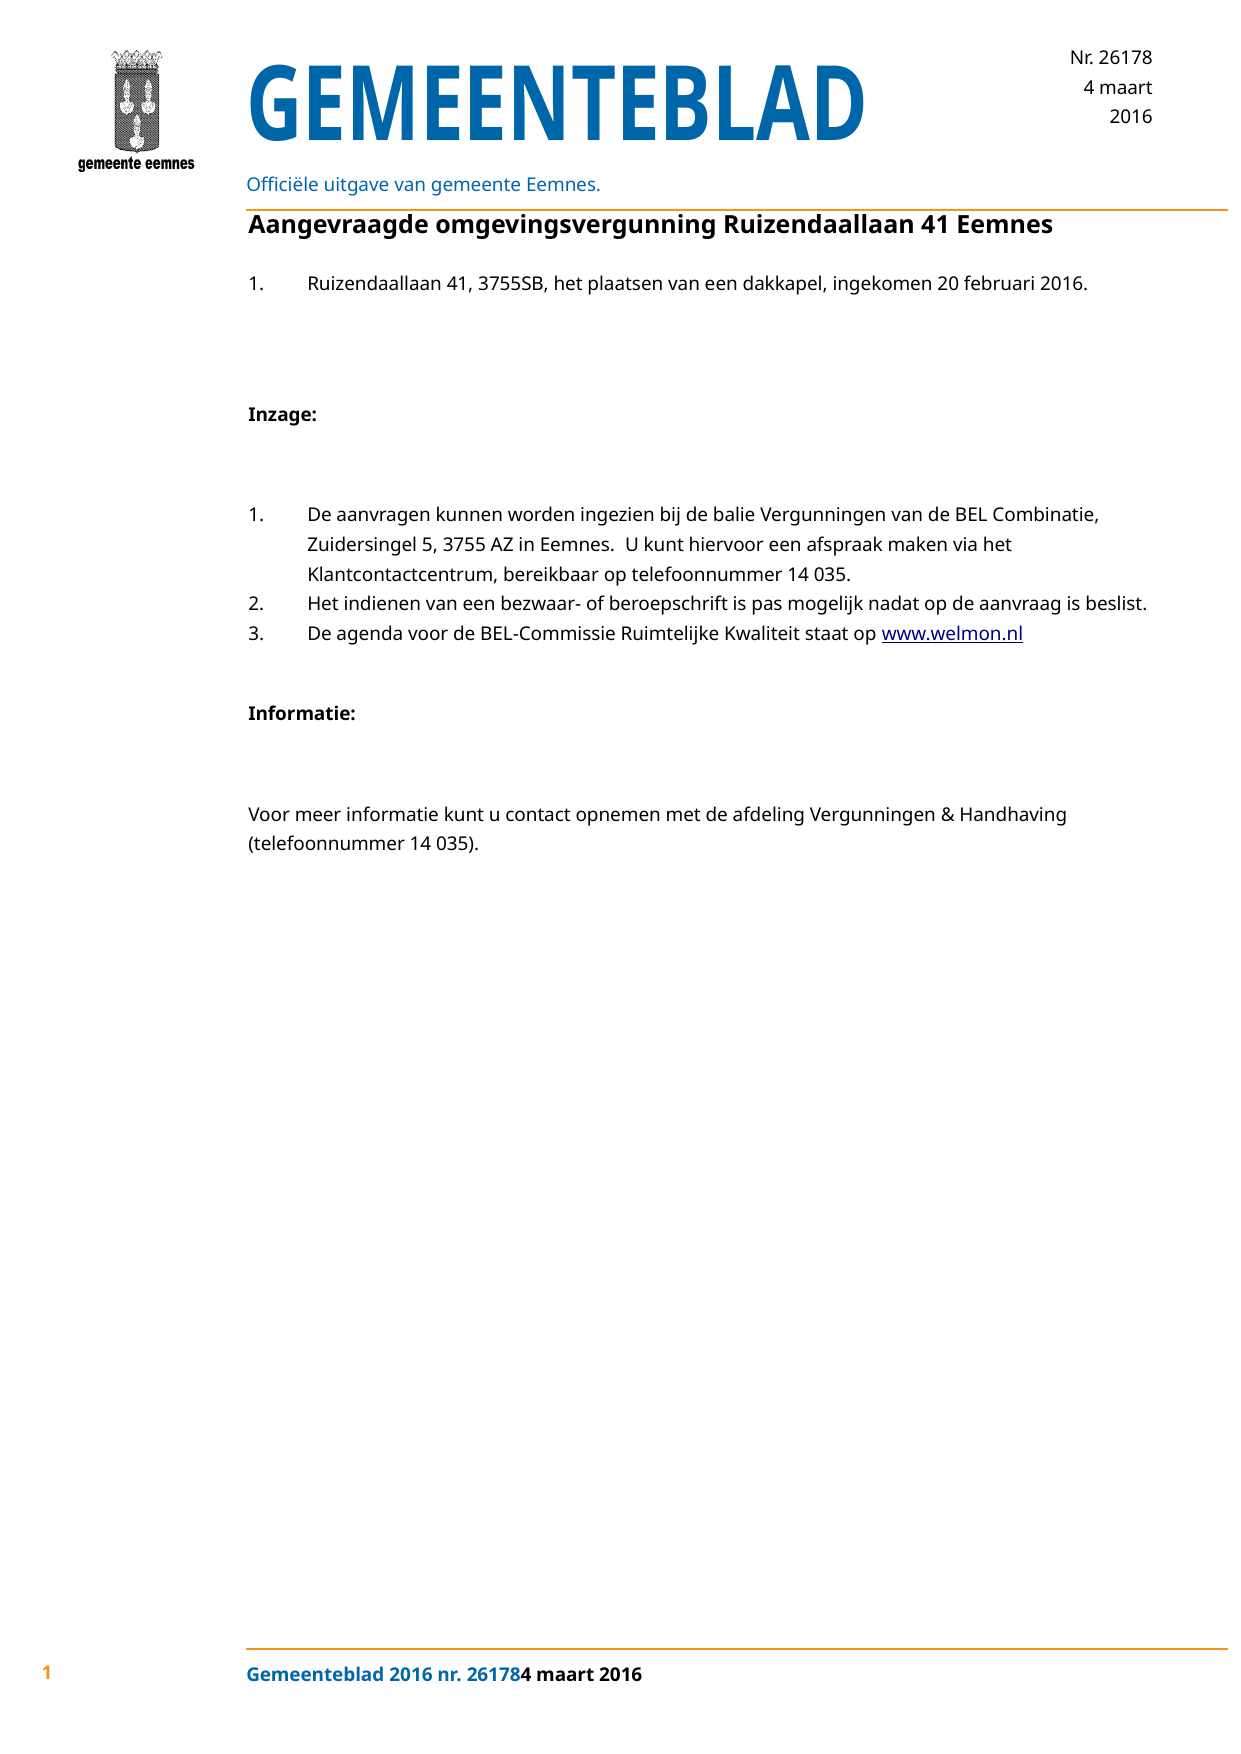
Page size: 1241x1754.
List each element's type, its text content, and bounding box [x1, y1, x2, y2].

list Het indienen van een bezwaar- of beroepschrift is pas mogelijk nadat op de aanvraag is beslist. [248, 590, 1152, 616]
text Informatie: [248, 700, 1152, 726]
list Ruizendaallaan 41, 3755SB, het plaatsen van een dakkapel, ingekomen 20 februari 2016. [248, 270, 1152, 296]
text Inzage: [248, 401, 1152, 426]
list De aanvragen kunnen worden ingezien bij de balie Vergunningen van de BEL Combinatie, Zuidersingel 5, 3755 AZ in Eemnes. U kunt hiervoor een afspraak maken via het Klantcontactcentrum, bereikbaar op telefoonnummer 14 035. [248, 502, 1152, 586]
text Aangevraagde omgevingsvergunning Ruizendaallaan 41 Eemnes [248, 211, 1152, 241]
list De agenda voor de BEL-Commissie Ruimtelijke Kwaliteit staat op www.welmon.nl [248, 620, 1152, 646]
text Voor meer informatie kunt u contact opnemen met de afdeling Vergunningen & Handhaving (telefoonnummer 14 035). [248, 801, 1152, 856]
picture [41, 47, 231, 172]
